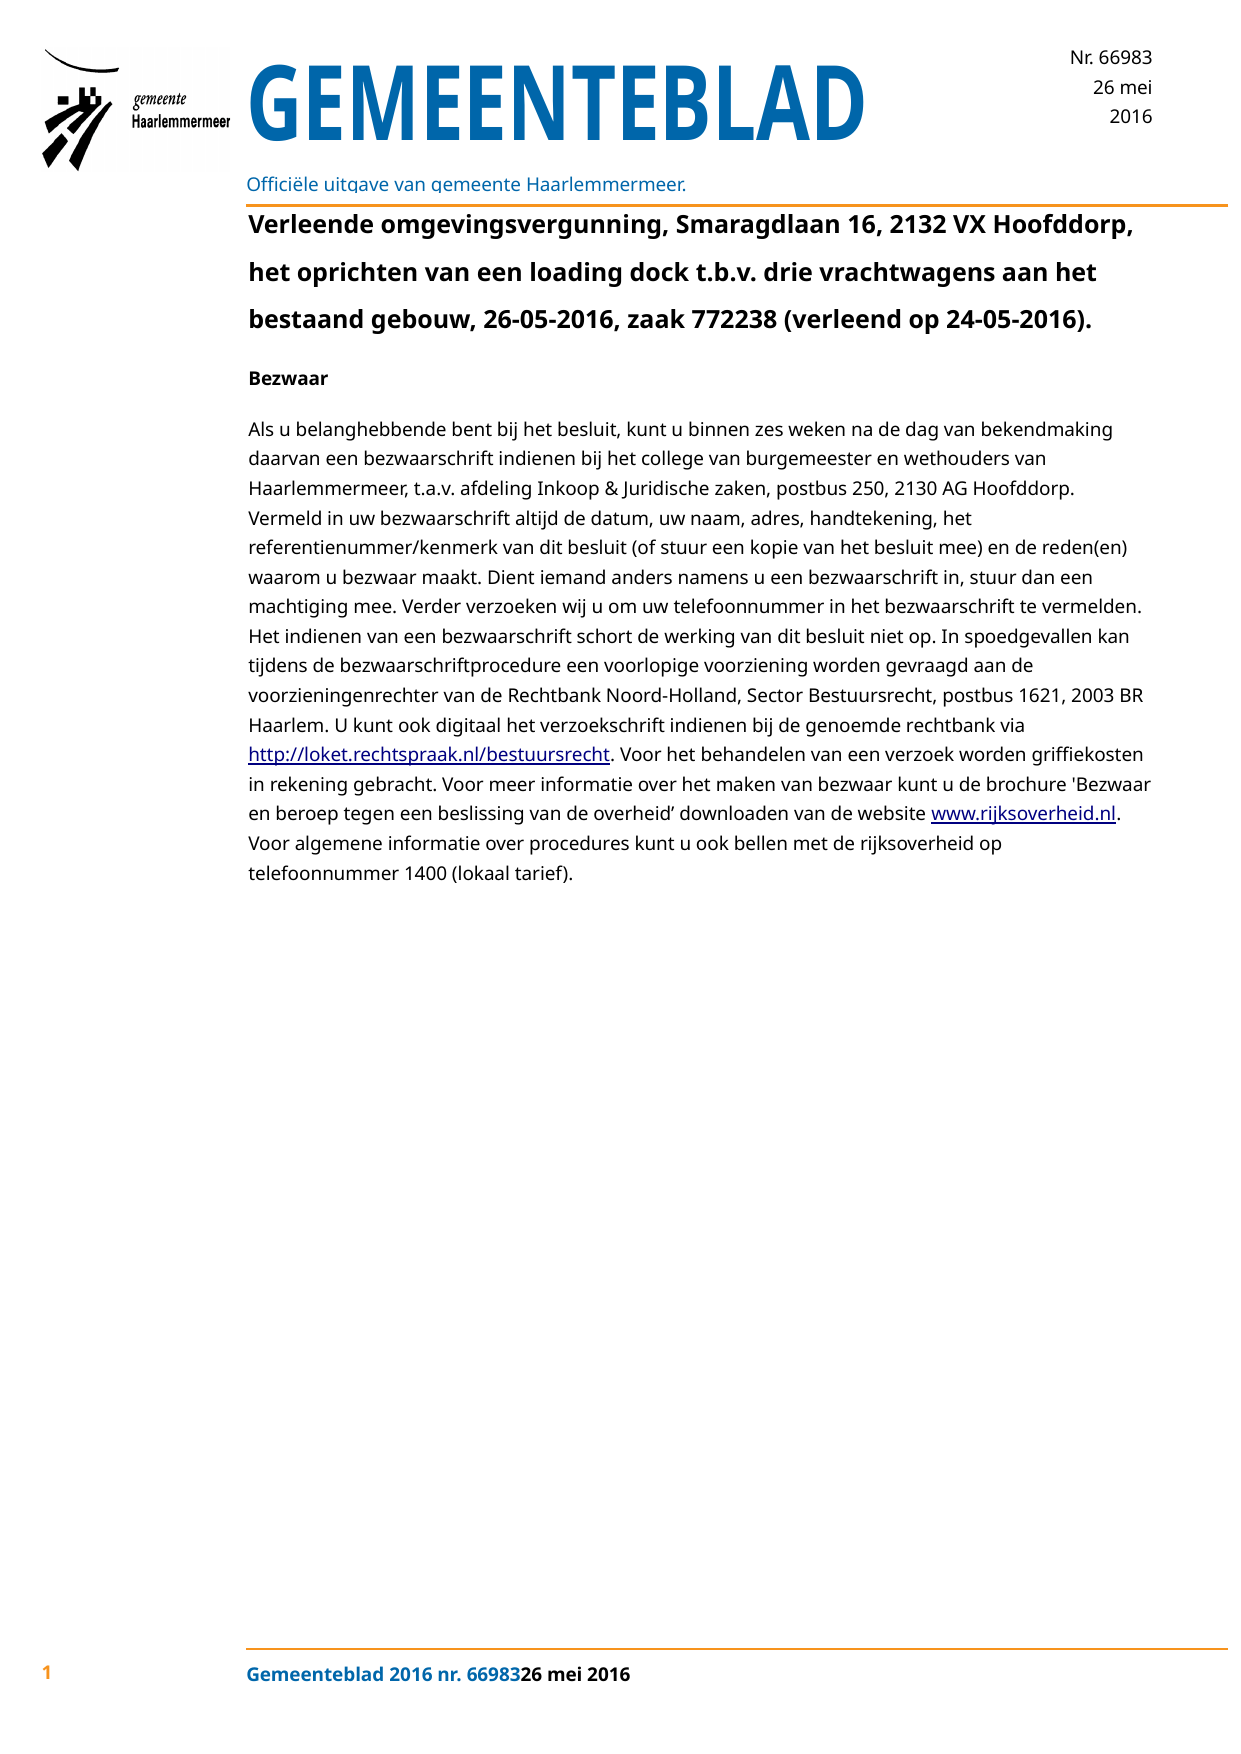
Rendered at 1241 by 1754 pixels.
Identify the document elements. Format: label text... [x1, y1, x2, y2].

text Verleende omgevingsvergunning, Smaragdlaan 16, 2132 VX Hoofddorp, het oprichten van een loading dock t.b.v. drie vrachtwagens aan het bestaand gebouw, 26-05-2016, zaak 772238 (verleend op 24-05-2016). [248, 207, 1152, 336]
picture [41, 47, 231, 172]
text Als u belanghebbende bent bij het besluit, kunt u binnen zes weken na de dag van bekendmaking daarvan een bezwaarschrift indienen bij het college van burgemeester en wethouders van Haarlemmermeer, t.a.v. afdeling Inkoop & Juridische zaken, postbus 250, 2130 AG Hoofddorp. Vermeld in uw bezwaarschrift altijd de datum, uw naam, adres, handtekening, het referentienummer/kenmerk van dit besluit (of stuur een kopie van het besluit mee) en de reden(en) waarom u bezwaar maakt. Dient iemand anders namens u een bezwaarschrift in, stuur dan een machtiging mee. Verder verzoeken wij u om uw telefoonnummer in het bezwaarschrift te vermelden. Het indienen van een bezwaarschrift schort de werking van dit besluit niet op. In spoedgevallen kan tijdens de bezwaarschriftprocedure een voorlopige voorziening worden gevraagd aan de voorzieningenrechter van de Rechtbank Noord-Holland, Sector Bestuursrecht, postbus 1621, 2003 BR Haarlem. U kunt ook digitaal het verzoekschrift indienen bij de genoemde rechtbank via http://loket.rechtspraak.nl/bestuursrecht. Voor het behandelen van een verzoek worden griffiekosten in rekening gebracht. Voor meer informatie over het maken van bezwaar kunt u de brochure 'Bezwaar en beroep tegen een beslissing van de overheid’ downloaden van de website www.rijksoverheid.nl. Voor algemene informatie over procedures kunt u ook bellen met de rijksoverheid op telefoonnummer 1400 (lokaal tarief). [248, 416, 1152, 885]
text Bezwaar [248, 366, 1152, 391]
